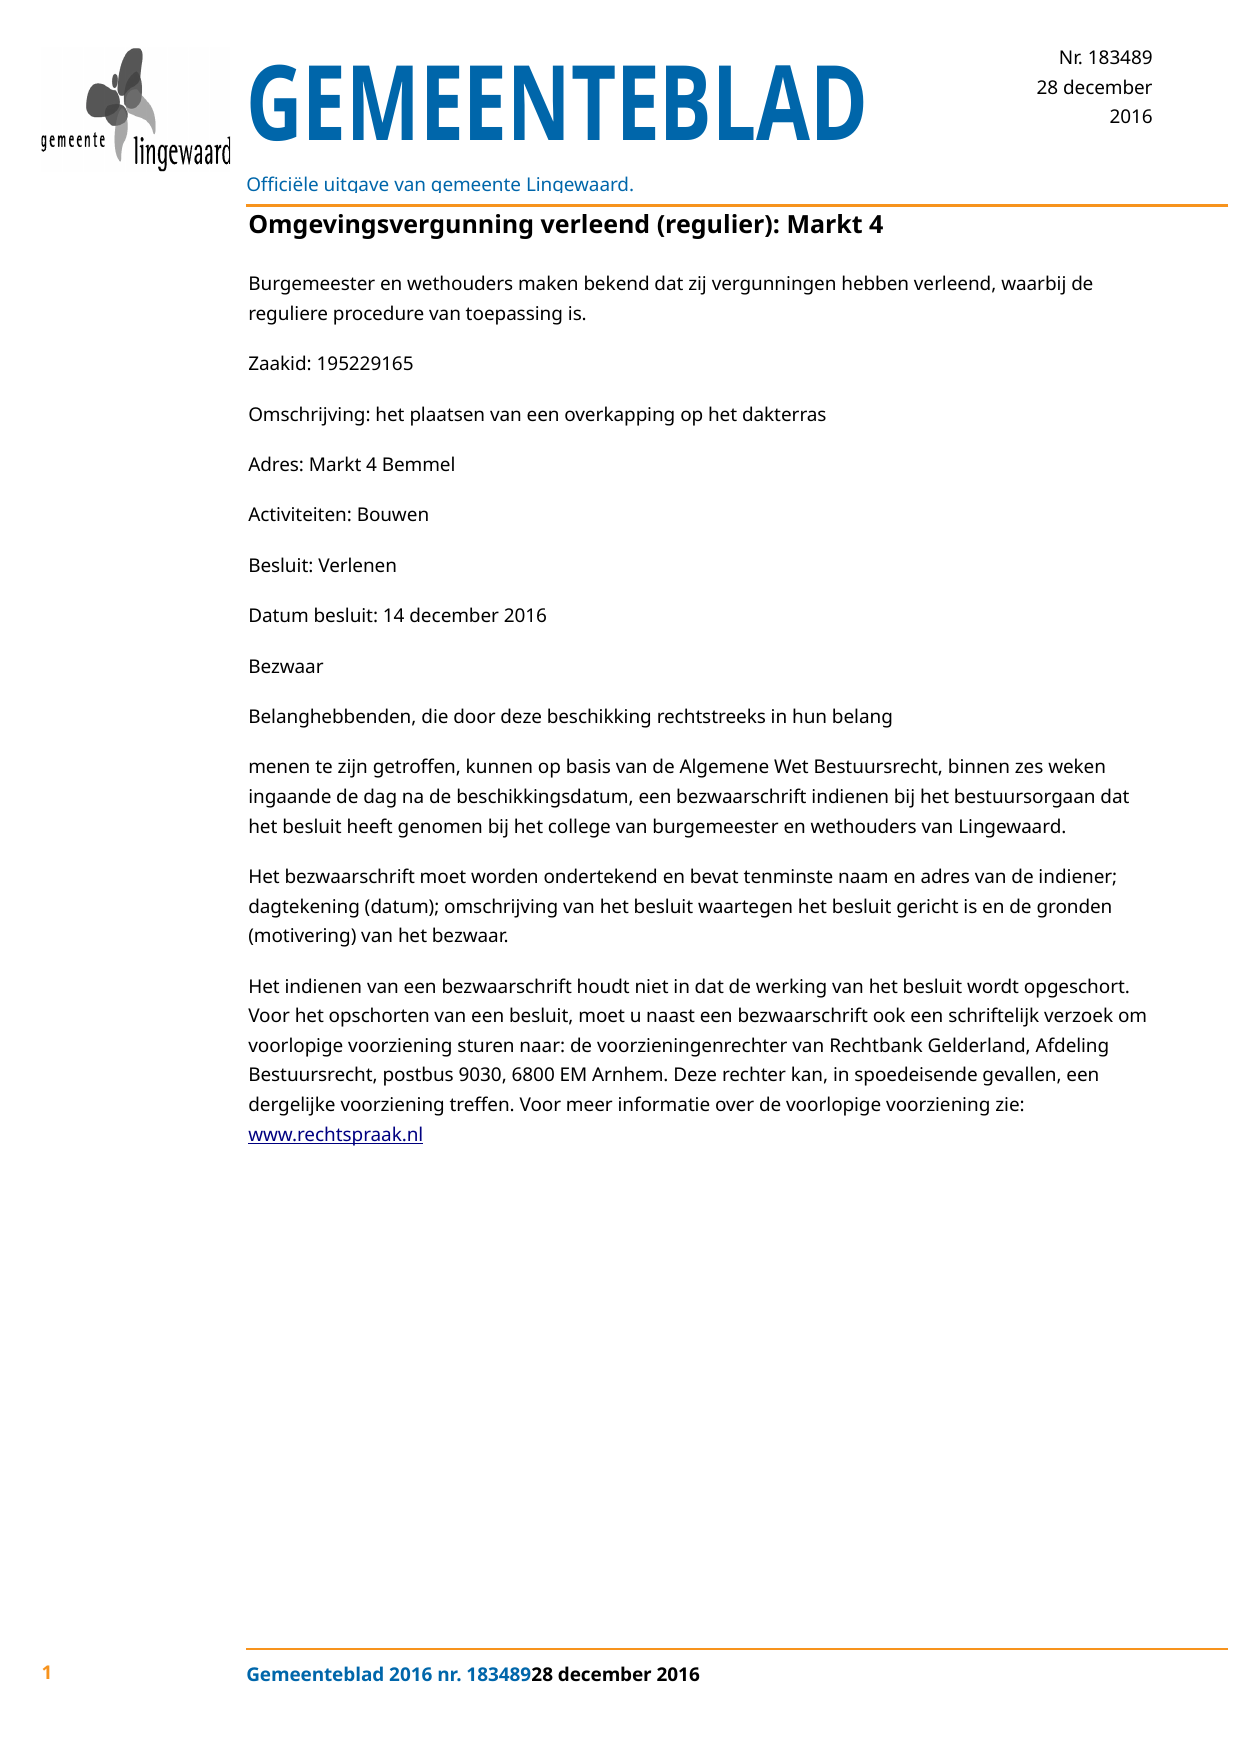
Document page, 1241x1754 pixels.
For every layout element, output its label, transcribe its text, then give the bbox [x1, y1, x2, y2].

text menen te zijn getroffen, kunnen op basis van de Algemene Wet Bestuursrecht, binnen zes weken ingaande de dag na de beschikkingsdatum, een bezwaarschrift indienen bij het bestuursorgaan dat het besluit heeft genomen bij het college van burgemeester en wethouders van Lingewaard. [248, 754, 1152, 838]
text Datum besluit: 14 december 2016 [248, 602, 1152, 628]
text Omgevingsvergunning verleend (regulier): Markt 4 [248, 207, 1152, 241]
text Adres: Markt 4 Bemmel [248, 451, 1152, 477]
picture [41, 47, 231, 172]
text Het bezwaarschrift moet worden ondertekend en bevat tenminste naam en adres van de indiener; dagtekening (datum); omschrijving van het besluit waartegen het besluit gericht is en de gronden (motivering) van het bezwaar. [248, 863, 1152, 948]
text Activiteiten: Bouwen [248, 502, 1152, 527]
text Zaakid: 195229165 [248, 350, 1152, 376]
text Burgemeester en wethouders maken bekend dat zij vergunningen hebben verleend, waarbij de reguliere procedure van toepassing is. [248, 270, 1152, 326]
text Belanghebbenden, die door deze beschikking rechtstreeks in hun belang [248, 703, 1152, 729]
text Bezwaar [248, 653, 1152, 678]
text Besluit: Verlenen [248, 552, 1152, 578]
text Het indienen van een bezwaarschrift houdt niet in dat de werking van het besluit wordt opgeschort. Voor het opschorten van een besluit, moet u naast een bezwaarschrift ook een schriftelijk verzoek om voorlopige voorziening sturen naar: de voorzieningenrechter van Rechtbank Gelderland, Afdeling Bestuursrecht, postbus 9030, 6800 EM Arnhem. Deze rechter kan, in spoedeisende gevallen, een dergelijke voorziening treffen. Voor meer informatie over de voorlopige voorziening zie: www.rechtspraak.nl [248, 973, 1152, 1146]
text Omschrijving: het plaatsen van een overkapping op het dakterras [248, 401, 1152, 426]
